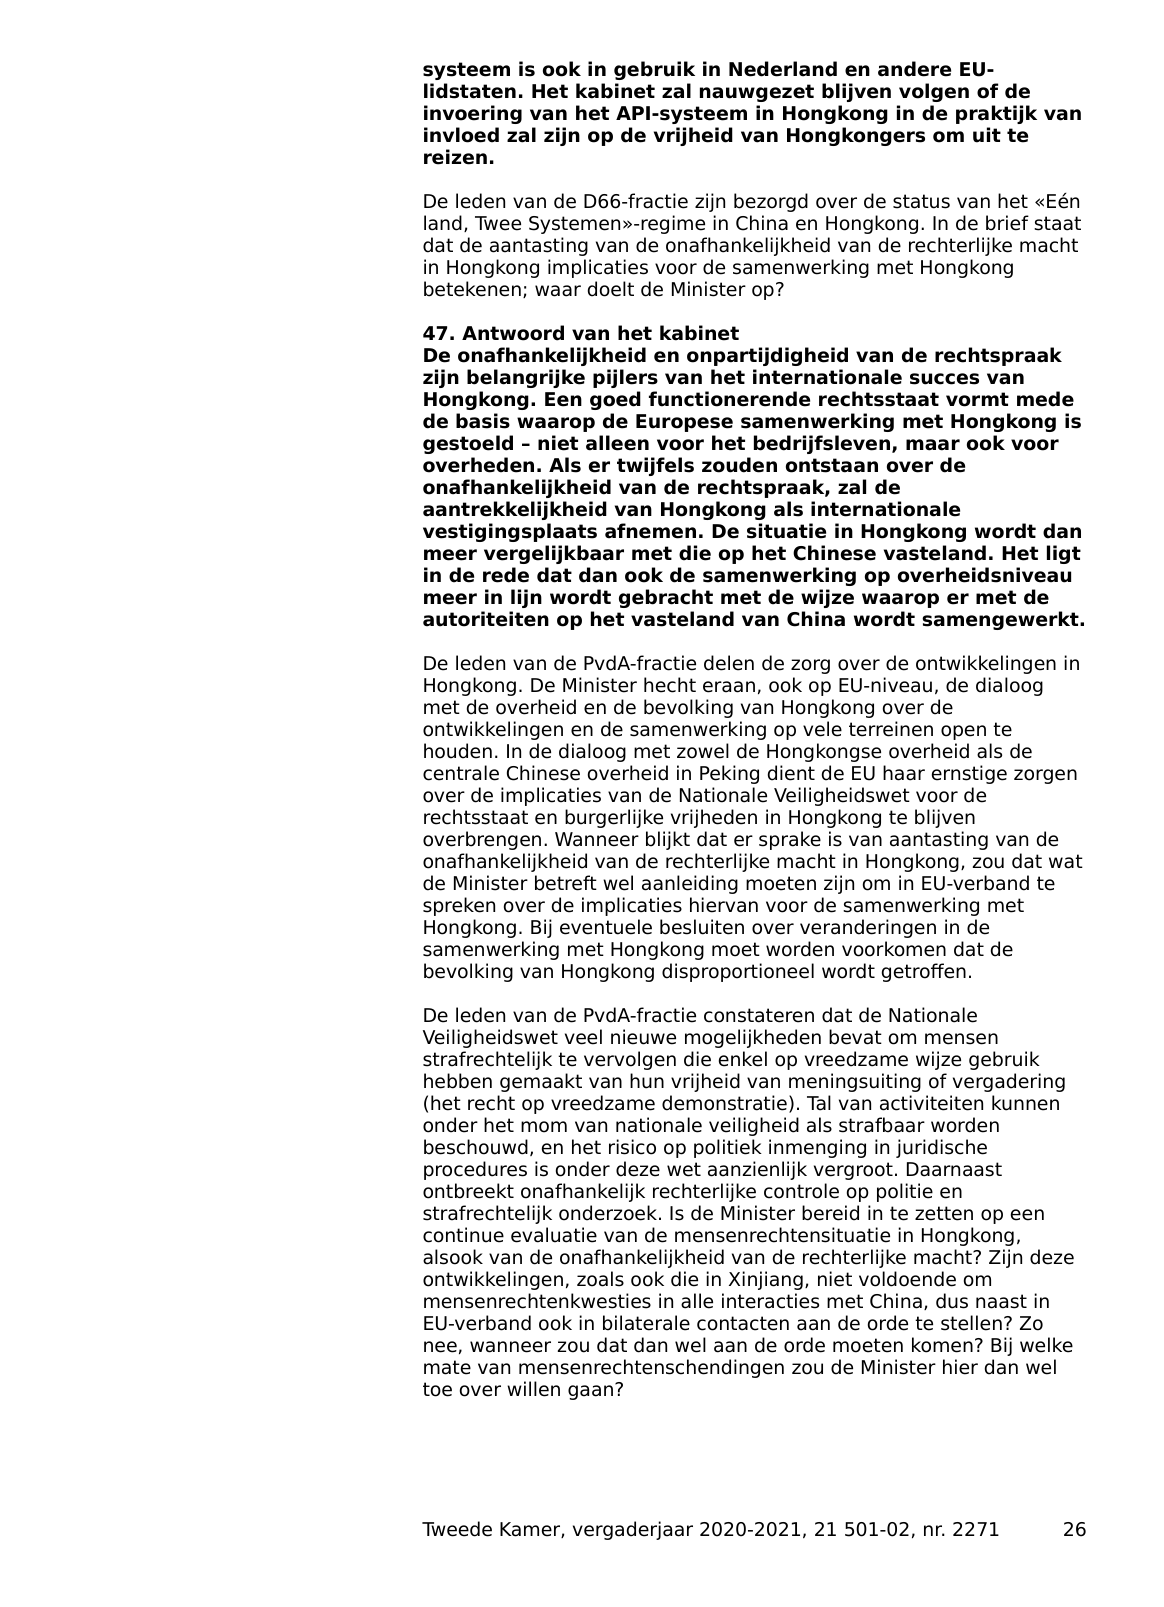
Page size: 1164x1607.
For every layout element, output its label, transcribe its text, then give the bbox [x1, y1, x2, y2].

text De leden van de D66-fractie zijn bezorgd over de status van het «Eén land, Twee Systemen»-regime in China en Hongkong. In de brief staat dat de aantasting van de onafhankelijkheid van de rechterlijke macht in Hongkong implicaties voor de samenwerking met Hongkong betekenen; waar doelt de Minister op? [422, 191, 1087, 301]
text De onafhankelijkheid en onpartijdigheid van de rechtspraak zijn belangrijke pijlers van het internationale succes van Hongkong. Een goed functionerende rechtsstaat vormt mede de basis waarop de Europese samenwerking met Hongkong is gestoeld – niet alleen voor het bedrijfsleven, maar ook voor overheden. Als er twijfels zouden ontstaan over de onafhankelijkheid van de rechtspraak, zal de aantrekkelijkheid van Hongkong als internationale vestigingsplaats afnemen. De situatie in Hongkong wordt dan meer vergelijkbaar met die op het Chinese vasteland. Het ligt in de rede dat dan ook de samenwerking op overheidsniveau meer in lijn wordt gebracht met de wijze waarop er met de autoriteiten op het vasteland van China wordt samengewerkt. [422, 345, 1087, 631]
text De leden van de PvdA-fractie delen de zorg over de ontwikkelingen in Hongkong. De Minister hecht eraan, ook op EU-niveau, de dialoog met de overheid en de bevolking van Hongkong over de ontwikkelingen en de samenwerking op vele terreinen open te houden. In de dialoog met zowel de Hongkongse overheid als de centrale Chinese overheid in Peking dient de EU haar ernstige zorgen over de implicaties van de Nationale Veiligheidswet voor de rechtsstaat en burgerlijke vrijheden in Hongkong te blijven overbrengen. Wanneer blijkt dat er sprake is van aantasting van de onafhankelijkheid van de rechterlijke macht in Hongkong, zou dat wat de Minister betreft wel aanleiding moeten zijn om in EU-verband te spreken over de implicaties hiervan voor de samenwerking met Hongkong. Bij eventuele besluiten over veranderingen in de samenwerking met Hongkong moet worden voorkomen dat de bevolking van Hongkong disproportioneel wordt getroffen. [422, 653, 1087, 983]
text systeem is ook in gebruik in Nederland en andere EU-lidstaten. Het kabinet zal nauwgezet blijven volgen of de invoering van het API-systeem in Hongkong in de praktijk van invloed zal zijn op de vrijheid van Hongkongers om uit te reizen. [422, 59, 1087, 169]
text De leden van de PvdA-fractie constateren dat de Nationale Veiligheidswet veel nieuwe mogelijkheden bevat om mensen strafrechtelijk te vervolgen die enkel op vreedzame wijze gebruik hebben gemaakt van hun vrijheid van meningsuiting of vergadering (het recht op vreedzame demonstratie). Tal van activiteiten kunnen onder het mom van nationale veiligheid als strafbaar worden beschouwd, en het risico op politiek inmenging in juridische procedures is onder deze wet aanzienlijk vergroot. Daarnaast ontbreekt onafhankelijk rechterlijke controle op politie en strafrechtelijk onderzoek. Is de Minister bereid in te zetten op een continue evaluatie van de mensenrechtensituatie in Hongkong, alsook van de onafhankelijkheid van de rechterlijke macht? Zijn deze ontwikkelingen, zoals ook die in Xinjiang, niet voldoende om mensenrechtenkwesties in alle interacties met China, dus naast in EU-verband ook in bilaterale contacten aan de orde te stellen? Zo nee, wanneer zou dat dan wel aan de orde moeten komen? Bij welke mate van mensenrechtenschendingen zou de Minister hier dan wel toe over willen gaan? [422, 1005, 1087, 1401]
subtitle 47. Antwoord van het kabinet [422, 323, 1087, 345]
